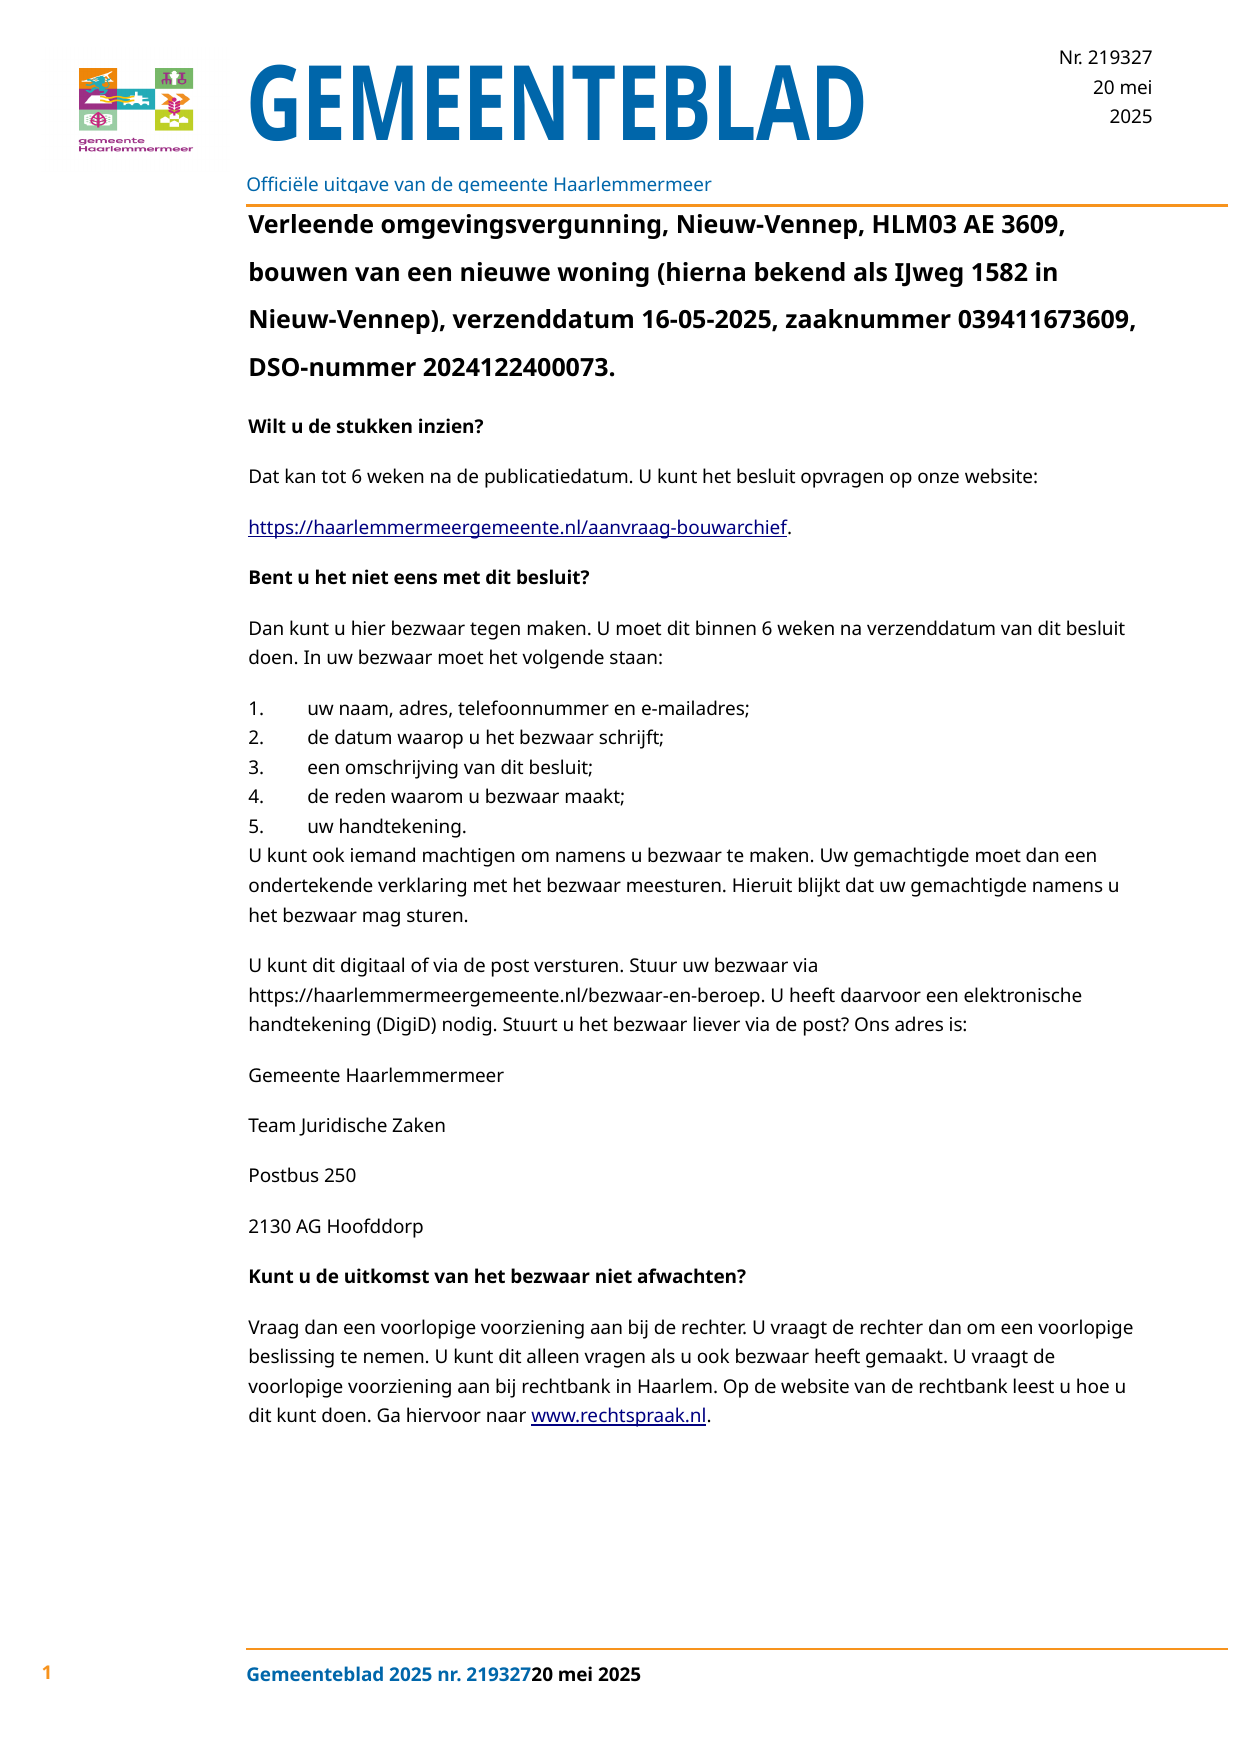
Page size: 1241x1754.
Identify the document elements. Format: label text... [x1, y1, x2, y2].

text Verleende omgevingsvergunning, Nieuw-Vennep, HLM03 AE 3609, bouwen van een nieuwe woning (hierna bekend als IJweg 1582 in Nieuw-Vennep), verzenddatum 16-05-2025, zaaknummer 039411673609, DSO-nummer 2024122400073. [248, 207, 1152, 384]
list een omschrijving van dit besluit; [248, 754, 1152, 780]
text Kunt u de uitkomst van het bezwaar niet afwachten? [248, 1263, 1152, 1289]
text U kunt ook iemand machtigen om namens u bezwaar te maken. Uw gemachtigde moet dan een ondertekende verklaring met het bezwaar meesturen. Hieruit blijkt dat uw gemachtigde namens u het bezwaar mag sturen. [248, 843, 1152, 928]
text Gemeente Haarlemmermeer [248, 1062, 1152, 1088]
list de datum waarop u het bezwaar schrijft; [248, 724, 1152, 750]
list uw handtekening. [248, 813, 1152, 839]
text Wilt u de stukken inzien? [248, 413, 1152, 439]
picture [41, 47, 231, 172]
text Dat kan tot 6 weken na de publicatiedatum. U kunt het besluit opvragen op onze website: [248, 463, 1152, 489]
list de reden waarom u bezwaar maakt; [248, 783, 1152, 809]
text Vraag dan een voorlopige voorziening aan bij de rechter. U vraagt de rechter dan om een voorlopige beslissing te nemen. U kunt dit alleen vragen als u ook bezwaar heeft gemaakt. U vraagt de voorlopige voorziening aan bij rechtbank in Haarlem. Op de website van de rechtbank leest u hoe u dit kunt doen. Ga hiervoor naar www.rechtspraak.nl. [248, 1314, 1152, 1428]
text Dan kunt u hier bezwaar tegen maken. U moet dit binnen 6 weken na verzenddatum van dit besluit doen. In uw bezwaar moet het volgende staan: [248, 615, 1152, 670]
list uw naam, adres, telefoonnummer en e-mailadres; [248, 695, 1152, 721]
text U kunt dit digitaal of via de post versturen. Stuur uw bezwaar via https://haarlemmermeergemeente.nl/bezwaar-en-beroep. U heeft daarvoor een elektronische handtekening (DigiD) nodig. Stuurt u het bezwaar liever via de post? Ons adres is: [248, 952, 1152, 1037]
text Team Juridische Zaken [248, 1112, 1152, 1138]
text 2130 AG Hoofddorp [248, 1213, 1152, 1239]
text https://haarlemmermeergemeente.nl/aanvraag-bouwarchief. [248, 514, 1152, 540]
text Bent u het niet eens met dit besluit? [248, 564, 1152, 590]
text Postbus 250 [248, 1163, 1152, 1188]
